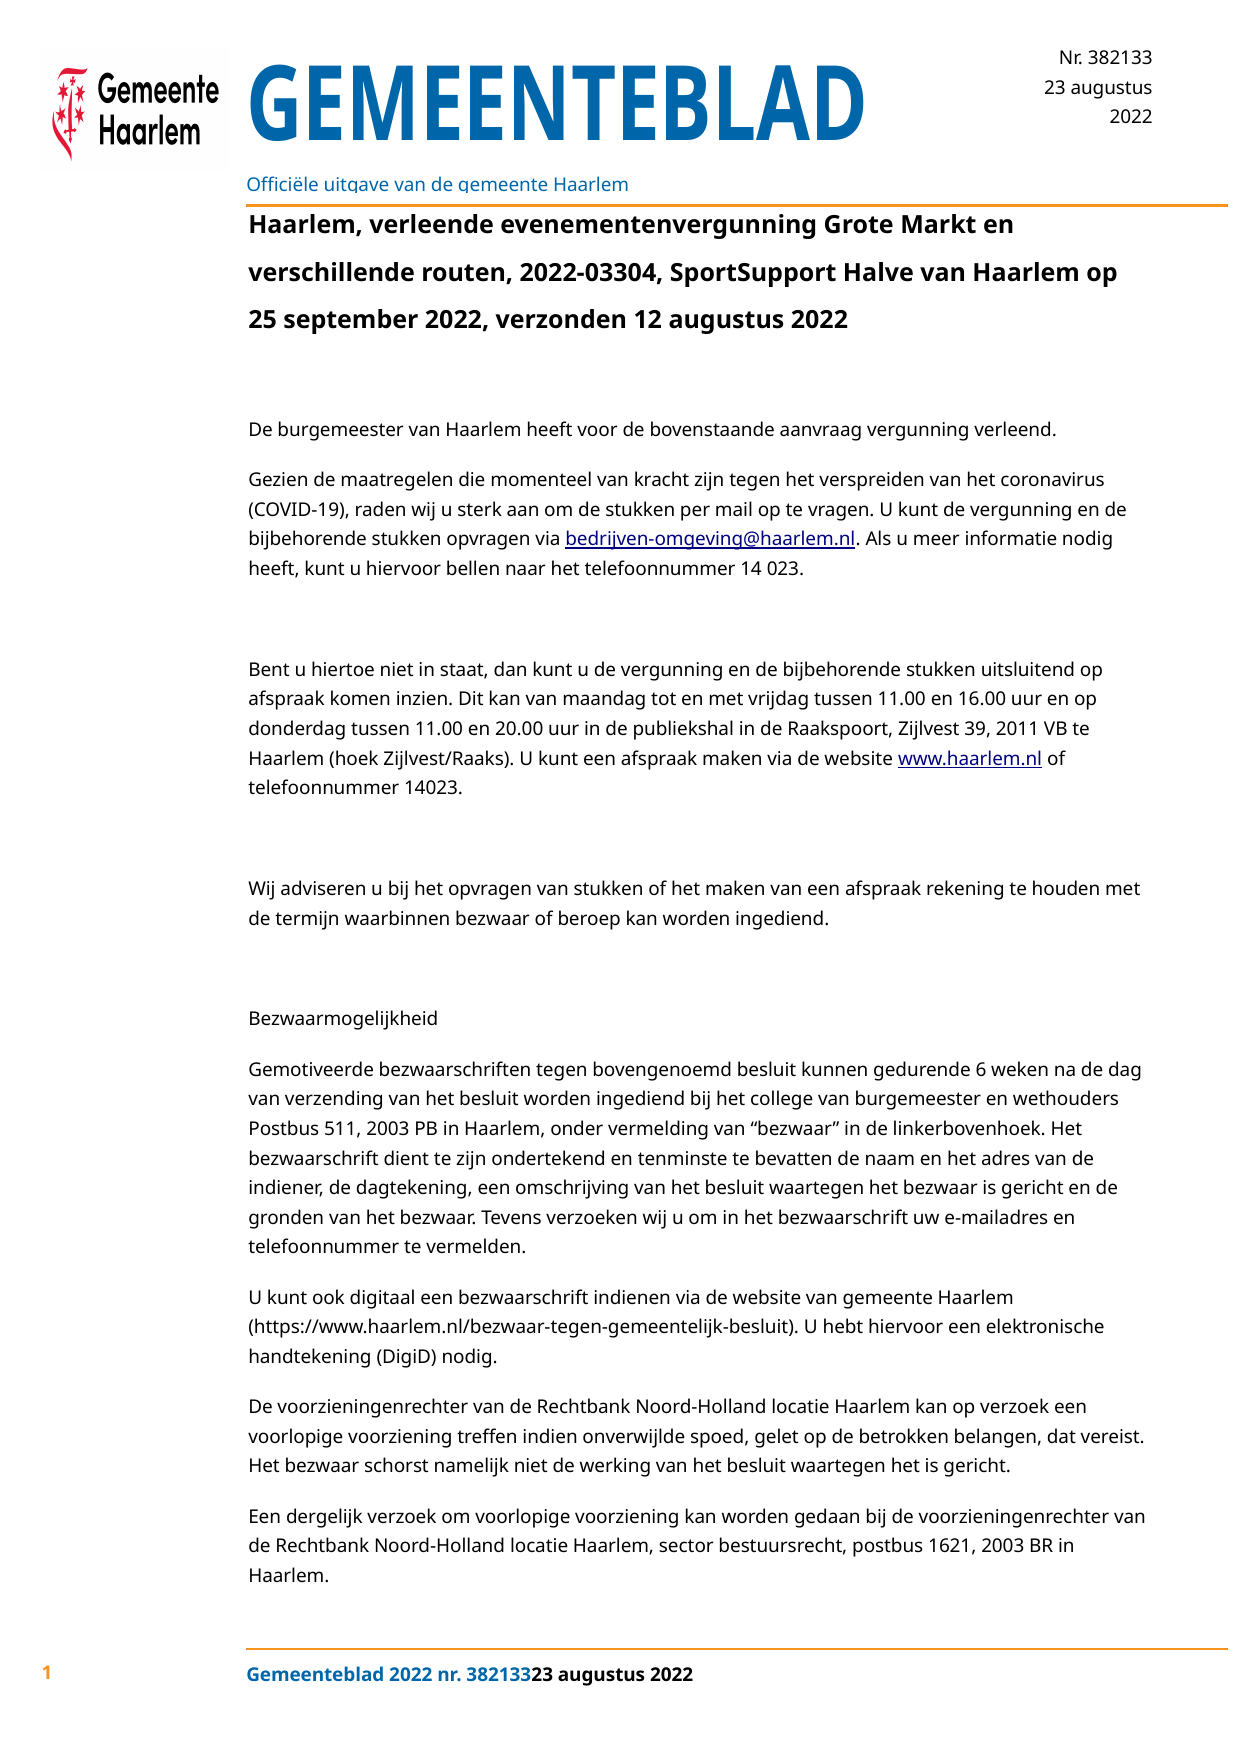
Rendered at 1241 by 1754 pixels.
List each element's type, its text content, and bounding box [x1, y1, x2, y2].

text De burgemeester van Haarlem heeft voor de bovenstaande aanvraag vergunning verleend. [248, 416, 1152, 442]
picture [41, 47, 231, 172]
text Gezien de maatregelen die momenteel van kracht zijn tegen het verspreiden van het coronavirus (COVID-19), raden wij u sterk aan om de stukken per mail op te vragen. U kunt de vergunning en de bijbehorende stukken opvragen via bedrijven-omgeving@haarlem.nl. Als u meer informatie nodig heeft, kunt u hiervoor bellen naar het telefoonnummer 14 023. [248, 466, 1152, 581]
text Bent u hiertoe niet in staat, dan kunt u de vergunning en de bijbehorende stukken uitsluitend op afspraak komen inzien. Dit kan van maandag tot en met vrijdag tussen 11.00 en 16.00 uur en op donderdag tussen 11.00 en 20.00 uur in de publiekshal in de Raakspoort, Zijlvest 39, 2011 VB te Haarlem (hoek Zijlvest/Raaks). U kunt een afspraak maken via de website www.haarlem.nl of telefoonnummer 14023. [248, 656, 1152, 800]
text Gemotiveerde bezwaarschriften tegen bovengenoemd besluit kunnen gedurende 6 weken na de dag van verzending van het besluit worden ingediend bij het college van burgemeester en wethouders Postbus 511, 2003 PB in Haarlem, onder vermelding van “bezwaar” in de linkerbovenhoek. Het bezwaarschrift dient te zijn ondertekend en tenminste te bevatten de naam en het adres van de indiener, de dagtekening, een omschrijving van het besluit waartegen het bezwaar is gericht en de gronden van het bezwaar. Tevens verzoeken wij u om in het bezwaarschrift uw e-mailadres en telefoonnummer te vermelden. [248, 1056, 1152, 1259]
text De voorzieningenrechter van de Rechtbank Noord-Holland locatie Haarlem kan op verzoek een voorlopige voorziening treffen indien onverwijlde spoed, gelet op de betrokken belangen, dat vereist. Het bezwaar schorst namelijk niet de werking van het besluit waartegen het is gericht. [248, 1393, 1152, 1478]
text U kunt ook digitaal een bezwaarschrift indienen via de website van gemeente Haarlem (https://www.haarlem.nl/bezwaar-tegen-gemeentelijk-besluit). U hebt hiervoor een elektronische handtekening (DigiD) nodig. [248, 1284, 1152, 1369]
text Een dergelijk verzoek om voorlopige voorziening kan worden gedaan bij de voorzieningenrechter van de Rechtbank Noord-Holland locatie Haarlem, sector bestuursrecht, postbus 1621, 2003 BR in Haarlem. [248, 1503, 1152, 1588]
text Bezwaarmogelijkheid [248, 1006, 1152, 1031]
text Haarlem, verleende evenementenvergunning Grote Markt en verschillende routen, 2022-03304, SportSupport Halve van Haarlem op 25 september 2022, verzonden 12 augustus 2022 [248, 207, 1152, 336]
text Wij adviseren u bij het opvragen van stukken of het maken van een afspraak rekening te houden met de termijn waarbinnen bezwaar of beroep kan worden ingediend. [248, 875, 1152, 930]
